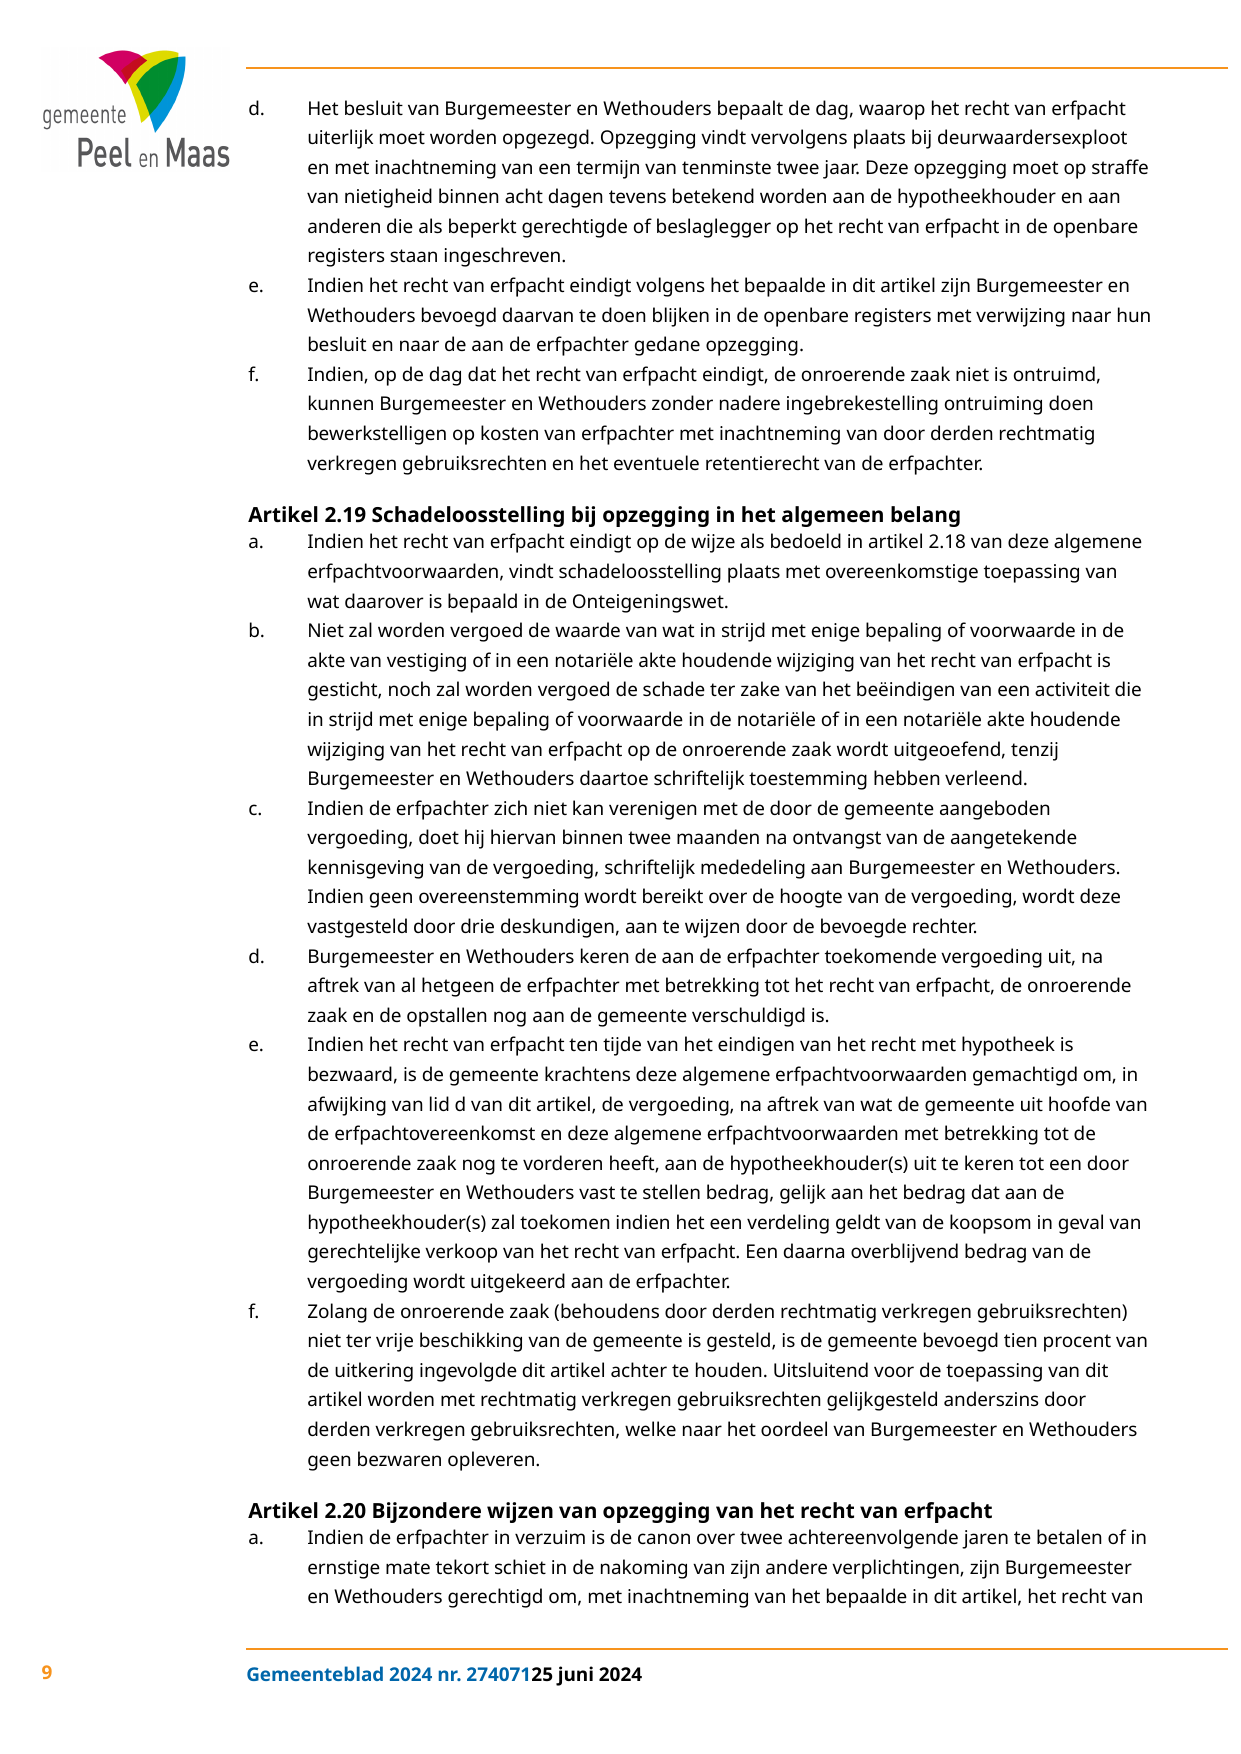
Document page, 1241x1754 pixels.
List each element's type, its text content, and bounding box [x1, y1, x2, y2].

list Indien de erfpachter zich niet kan verenigen met de door de gemeente aangeboden vergoeding, doet hij hiervan binnen twee maanden na ontvangst van de aangetekende kennisgeving van de vergoeding, schriftelijk mededeling aan Burgemeester en Wethouders. Indien geen overeenstemming wordt bereikt over de hoogte van de vergoeding, wordt deze vastgesteld door drie deskundigen, aan te wijzen door de bevoegde rechter. [248, 795, 1152, 939]
text Artikel 2.20 Bijzondere wijzen van opzegging van het recht van erfpacht [248, 1496, 1152, 1524]
list Het besluit van Burgemeester en Wethouders bepaalt de dag, waarop het recht van erfpacht uiterlijk moet worden opgezegd. Opzegging vindt vervolgens plaats bij deurwaardersexploot en met inachtneming van een termijn van tenminste twee jaar. Deze opzegging moet op straffe van nietigheid binnen acht dagen tevens betekend worden aan de hypotheekhouder en aan anderen die als beperkt gerechtigde of beslaglegger op het recht van erfpacht in de openbare registers staan ingeschreven. [248, 95, 1152, 268]
list Zolang de onroerende zaak (behoudens door derden rechtmatig verkregen gebruiksrechten) niet ter vrije beschikking van de gemeente is gesteld, is de gemeente bevoegd tien procent van de uitkering ingevolgde dit artikel achter te houden. Uitsluitend voor de toepassing van dit artikel worden met rechtmatig verkregen gebruiksrechten gelijkgesteld anderszins door derden verkregen gebruiksrechten, welke naar het oordeel van Burgemeester en Wethouders geen bezwaren opleveren. [248, 1298, 1152, 1471]
list Indien het recht van erfpacht ten tijde van het eindigen van het recht met hypotheek is bezwaard, is de gemeente krachtens deze algemene erfpachtvoorwaarden gemachtigd om, in afwijking van lid d van dit artikel, de vergoeding, na aftrek van wat de gemeente uit hoofde van de erfpachtovereenkomst en deze algemene erfpachtvoorwaarden met betrekking tot de onroerende zaak nog te vorderen heeft, aan de hypotheekhouder(s) uit te keren tot een door Burgemeester en Wethouders vast te stellen bedrag, gelijk aan het bedrag dat aan de hypotheekhouder(s) zal toekomen indien het een verdeling geldt van de koopsom in geval van gerechtelijke verkoop van het recht van erfpacht. Een daarna overblijvend bedrag van de vergoeding wordt uitgekeerd aan de erfpachter. [248, 1032, 1152, 1294]
list Indien het recht van erfpacht eindigt volgens het bepaalde in dit artikel zijn Burgemeester en Wethouders bevoegd daarvan te doen blijken in de openbare registers met verwijzing naar hun besluit en naar de aan de erfpachter gedane opzegging. [248, 272, 1152, 357]
list Burgemeester en Wethouders keren de aan de erfpachter toekomende vergoeding uit, na aftrek van al hetgeen de erfpachter met betrekking tot het recht van erfpacht, de onroerende zaak en de opstallen nog aan de gemeente verschuldigd is. [248, 943, 1152, 1028]
picture [41, 47, 231, 172]
list Niet zal worden vergoed de waarde van wat in strijd met enige bepaling of voorwaarde in de akte van vestiging of in een notariële akte houdende wijziging van het recht van erfpacht is gesticht, noch zal worden vergoed de schade ter zake van het beëindigen van een activiteit die in strijd met enige bepaling of voorwaarde in de notariële of in een notariële akte houdende wijziging van het recht van erfpacht op de onroerende zaak wordt uitgeoefend, tenzij Burgemeester en Wethouders daartoe schriftelijk toestemming hebben verleend. [248, 617, 1152, 791]
list Indien de erfpachter in verzuim is de canon over twee achtereenvolgende jaren te betalen of in ernstige mate tekort schiet in de nakoming van zijn andere verplichtingen, zijn Burgemeester en Wethouders gerechtigd om, met inachtneming van het bepaalde in dit artikel, het recht van [248, 1524, 1152, 1609]
text Artikel 2.19 Schadeloosstelling bij opzegging in het algemeen belang [248, 500, 1152, 529]
list Indien, op de dag dat het recht van erfpacht eindigt, de onroerende zaak niet is ontruimd, kunnen Burgemeester en Wethouders zonder nadere ingebrekestelling ontruiming doen bewerkstelligen op kosten van erfpachter met inachtneming van door derden rechtmatig verkregen gebruiksrechten en het eventuele retentierecht van de erfpachter. [248, 361, 1152, 476]
list Indien het recht van erfpacht eindigt op de wijze als bedoeld in artikel 2.18 van deze algemene erfpachtvoorwaarden, vindt schadeloosstelling plaats met overeenkomstige toepassing van wat daarover is bepaald in de Onteigeningswet. [248, 529, 1152, 613]
